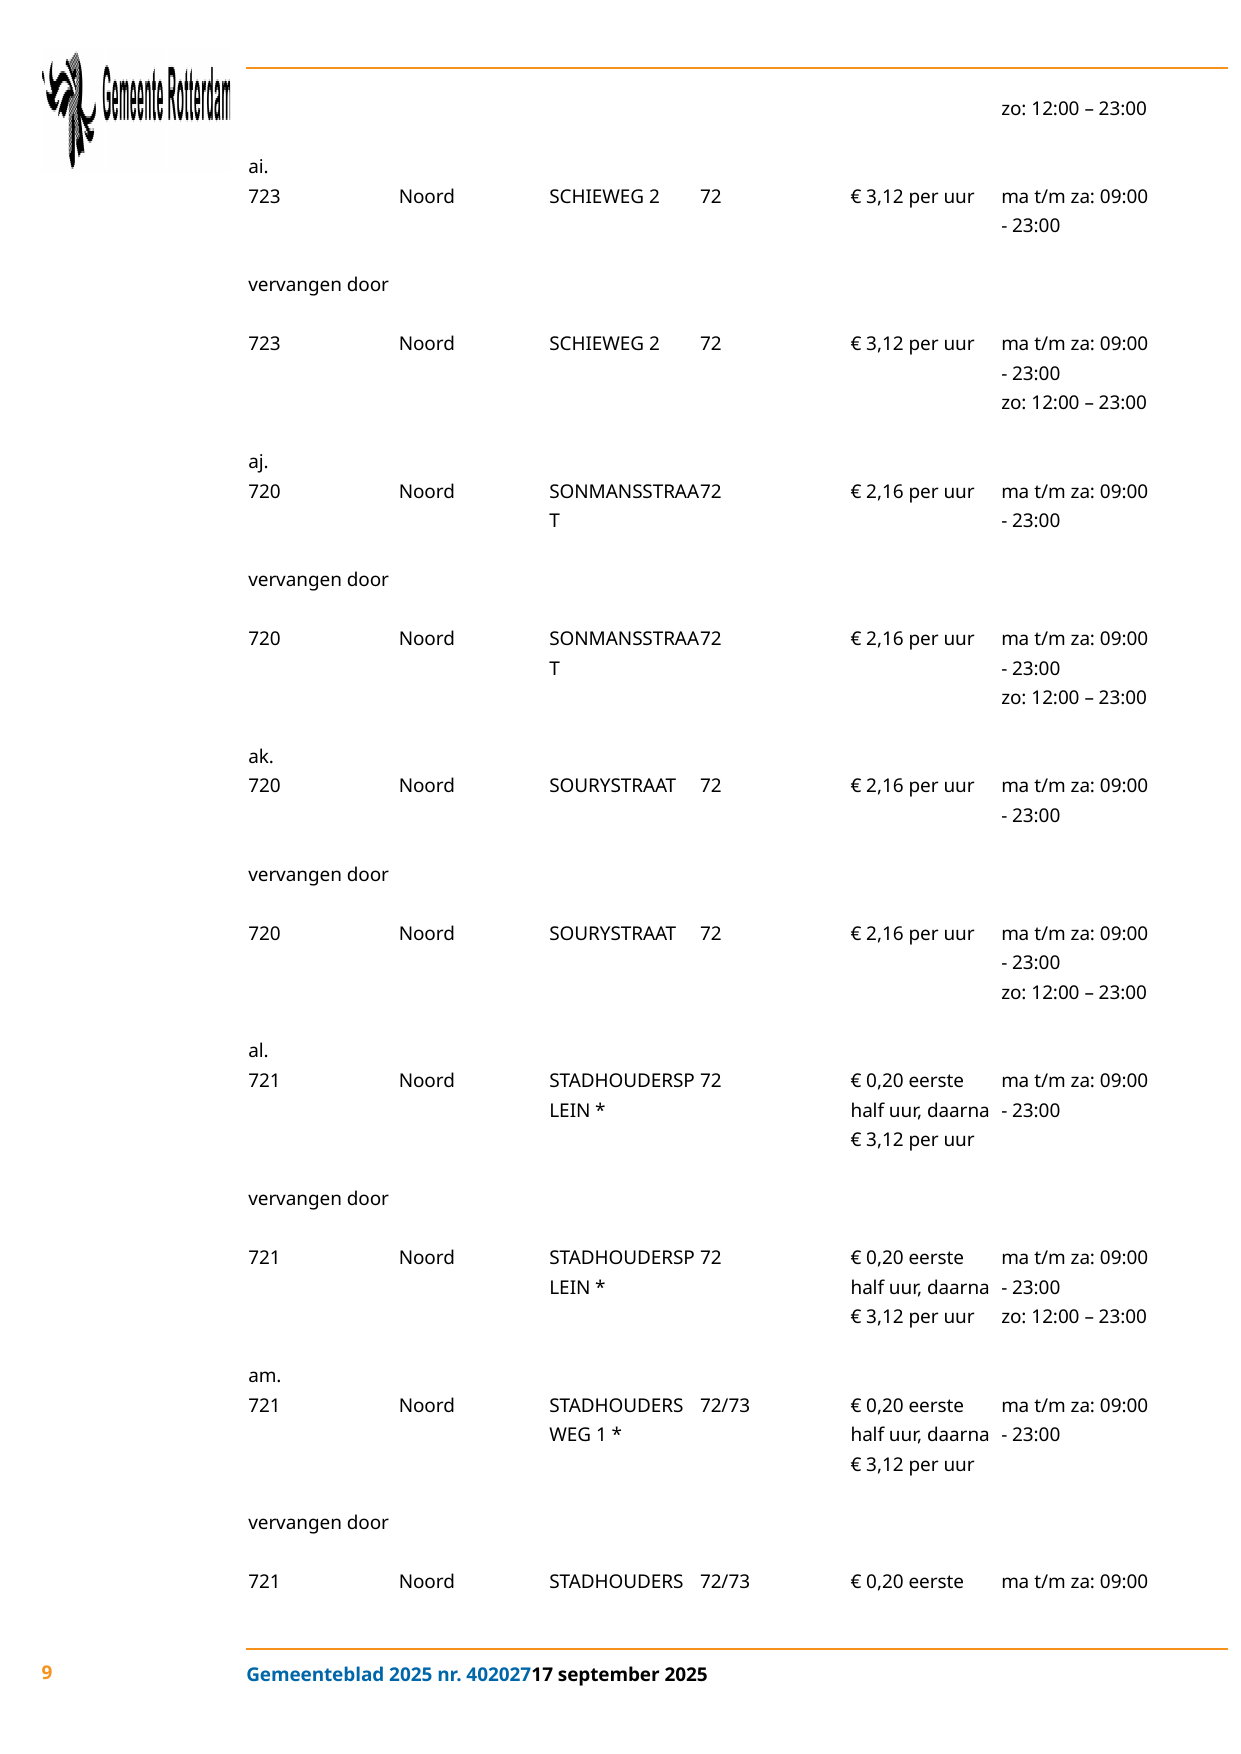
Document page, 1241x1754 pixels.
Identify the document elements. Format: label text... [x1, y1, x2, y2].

table_header STADHOUDERS [549, 1569, 700, 1594]
table_header zo: 12:00 – 23:00 [1001, 95, 1152, 121]
table_header 72/73 [700, 1392, 850, 1477]
table_header 72 [700, 773, 850, 828]
table_header ma t/m za: 09:00 - 23:00 zo: 12:00 – 23:00 [1001, 625, 1152, 710]
table_header € 2,16 per uur [850, 920, 1001, 1005]
table_header [700, 95, 850, 121]
table_header 720 [248, 920, 398, 1005]
table_header € 3,12 per uur [850, 330, 1001, 415]
table_header Noord [399, 1392, 549, 1477]
text ai. [248, 153, 1152, 179]
text am. [248, 1362, 1152, 1388]
table_header Noord [399, 1068, 549, 1152]
table_header 720 [248, 773, 398, 828]
table_header 723 [248, 330, 398, 415]
table_header ma t/m za: 09:00 - 23:00 [1001, 478, 1152, 533]
table_header ma t/m za: 09:00 - 23:00 [1001, 1068, 1152, 1152]
table_header [549, 95, 700, 121]
table_header ma t/m za: 09:00 - 23:00 zo: 12:00 – 23:00 [1001, 1244, 1152, 1329]
table_header Noord [399, 773, 549, 828]
text vervangen door [248, 566, 1152, 592]
table_header Noord [399, 1569, 549, 1594]
table_header 72 [700, 625, 850, 710]
table_header [248, 95, 398, 121]
table_header ma t/m za: 09:00 [1001, 1569, 1152, 1594]
table_header ma t/m za: 09:00 - 23:00 [1001, 1392, 1152, 1477]
table_header 72 [700, 478, 850, 533]
table_header 723 [248, 183, 398, 238]
table_header 721 [248, 1244, 398, 1329]
table_header SONMANSSTRAAT [549, 478, 700, 533]
picture [41, 47, 231, 172]
table_header 72 [700, 920, 850, 1005]
table_header 72 [700, 1068, 850, 1152]
text vervangen door [248, 1185, 1152, 1211]
table_header [399, 95, 549, 121]
table_header 72/73 [700, 1569, 850, 1594]
table_header 72 [700, 330, 850, 415]
table_header [850, 95, 1001, 121]
text aj. [248, 448, 1152, 474]
table_header € 2,16 per uur [850, 625, 1001, 710]
table_header 72 [700, 1244, 850, 1329]
table_header STADHOUDERSPLEIN * [549, 1244, 700, 1329]
table_header € 0,20 eerste half uur, daarna € 3,12 per uur [850, 1068, 1001, 1152]
table_header 720 [248, 478, 398, 533]
table_header € 0,20 eerste half uur, daarna € 3,12 per uur [850, 1392, 1001, 1477]
text vervangen door [248, 861, 1152, 886]
table_header 720 [248, 625, 398, 710]
table_header SCHIEWEG 2 [549, 330, 700, 415]
table_header Noord [399, 1244, 549, 1329]
table_header ma t/m za: 09:00 - 23:00 [1001, 773, 1152, 828]
text vervangen door [248, 1509, 1152, 1535]
table_header € 2,16 per uur [850, 773, 1001, 828]
table_header Noord [399, 478, 549, 533]
table_header 721 [248, 1392, 398, 1477]
text vervangen door [248, 271, 1152, 297]
table_header Noord [399, 183, 549, 238]
text al. [248, 1038, 1152, 1063]
text ak. [248, 743, 1152, 769]
table_header STADHOUDERSWEG 1 * [549, 1392, 700, 1477]
table_header ma t/m za: 09:00 - 23:00 zo: 12:00 – 23:00 [1001, 920, 1152, 1005]
table_header SOURYSTRAAT [549, 773, 700, 828]
table_header 721 [248, 1068, 398, 1152]
table_header STADHOUDERSPLEIN * [549, 1068, 700, 1152]
table_header 721 [248, 1569, 398, 1594]
table_header 72 [700, 183, 850, 238]
table_header Noord [399, 625, 549, 710]
table_header ma t/m za: 09:00 - 23:00 zo: 12:00 – 23:00 [1001, 330, 1152, 415]
table_header ma t/m za: 09:00 - 23:00 [1001, 183, 1152, 238]
table_header € 0,20 eerste [850, 1569, 1001, 1594]
table_header € 0,20 eerste half uur, daarna € 3,12 per uur [850, 1244, 1001, 1329]
table_header SOURYSTRAAT [549, 920, 700, 1005]
table_header Noord [399, 920, 549, 1005]
table_header Noord [399, 330, 549, 415]
table_header € 3,12 per uur [850, 183, 1001, 238]
table_header SONMANSSTRAAT [549, 625, 700, 710]
table_header € 2,16 per uur [850, 478, 1001, 533]
table_header SCHIEWEG 2 [549, 183, 700, 238]
